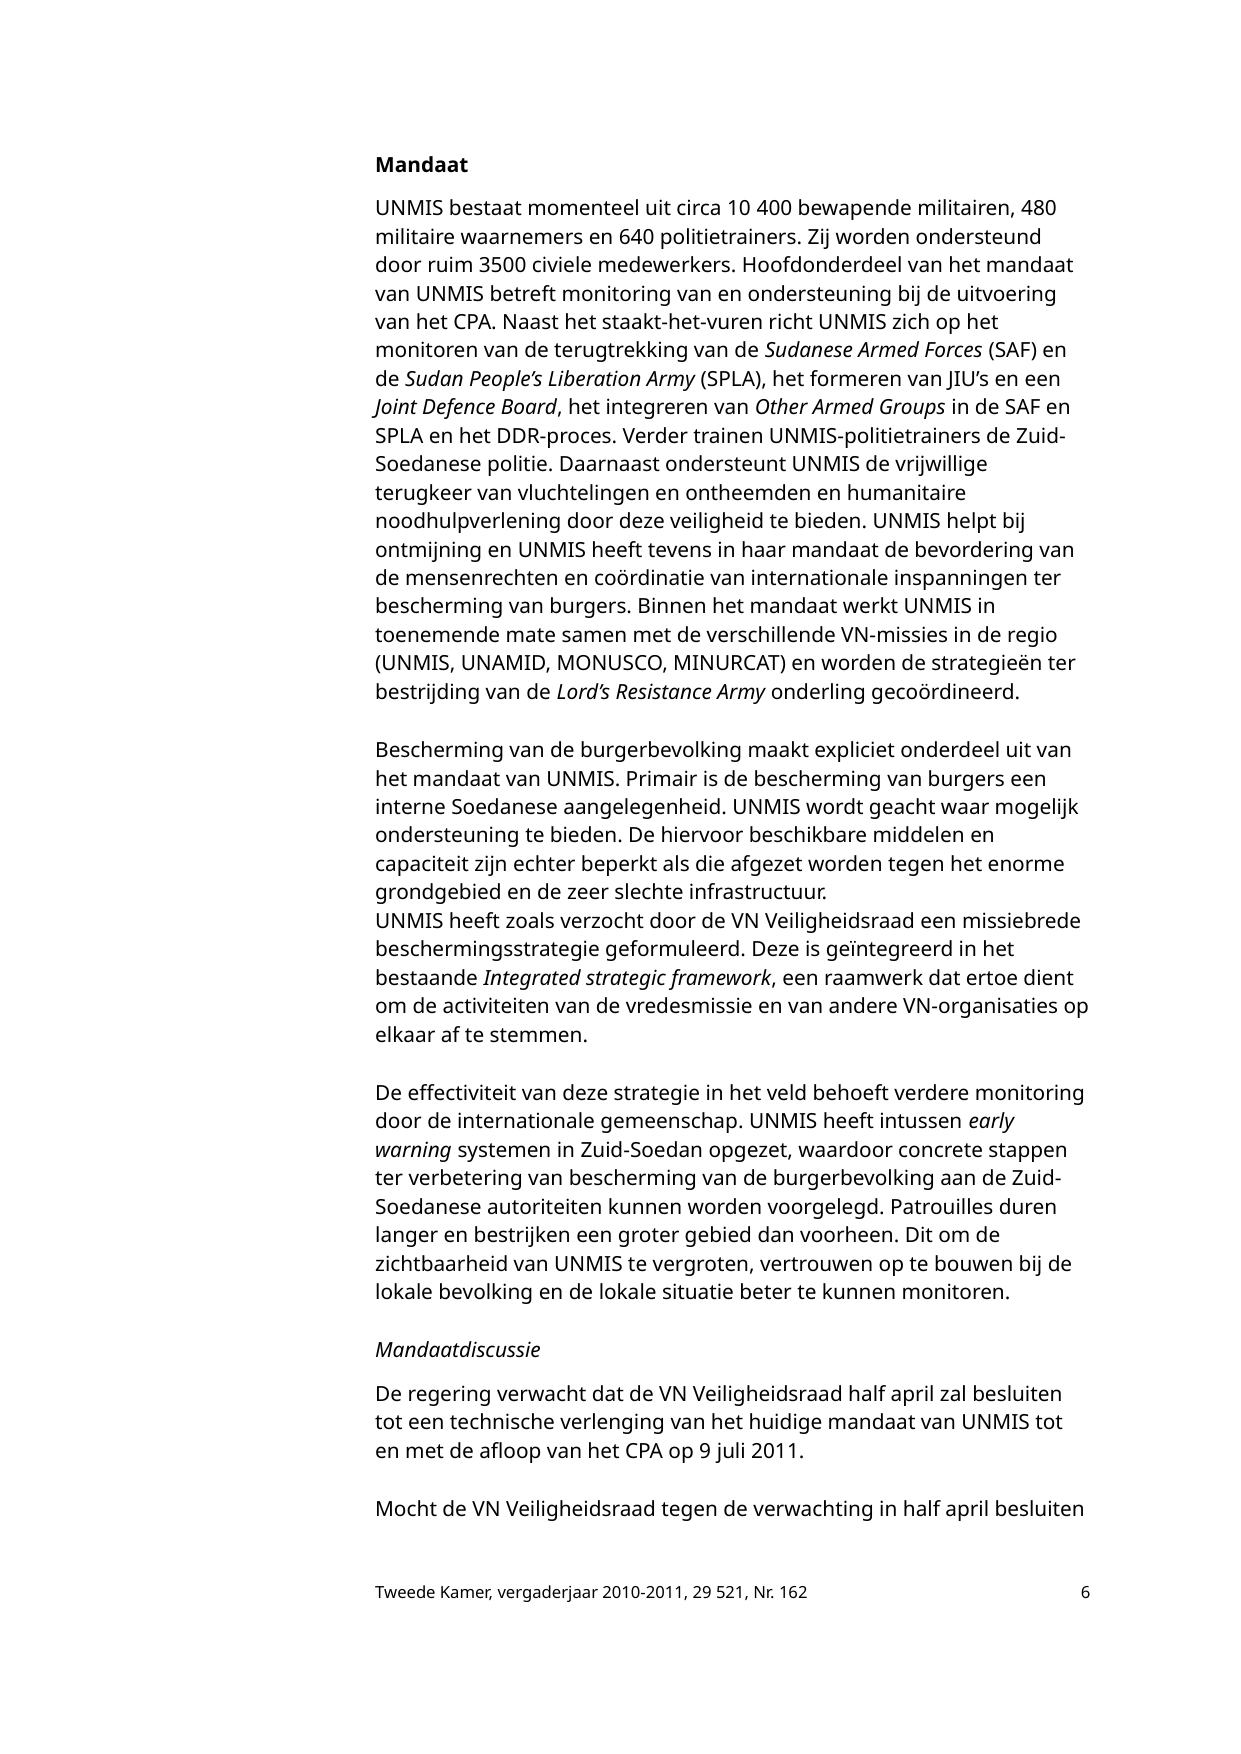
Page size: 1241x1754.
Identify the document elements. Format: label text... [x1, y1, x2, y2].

text De regering verwacht dat de VN Veiligheidsraad half april zal besluiten tot een technische verlenging van het huidige mandaat van UNMIS tot en met de afloop van het CPA op 9 juli 2011. [375, 1379, 1090, 1464]
text UNMIS bestaat momenteel uit circa 10 400 bewapende militairen, 480 militaire waarnemers en 640 politietrainers. Zij worden ondersteund door ruim 3500 civiele medewerkers. Hoofdonderdeel van het mandaat van UNMIS betreft monitoring van en ondersteuning bij de uitvoering van het CPA. Naast het staakt-het-vuren richt UNMIS zich op het monitoren van de terugtrekking van de Sudanese Armed Forces (SAF) en de Sudan People’s Liberation Army (SPLA), het formeren van JIU’s en een Joint Defence Board, het integreren van Other Armed Groups in de SAF en SPLA en het DDR-proces. Verder trainen UNMIS-politietrainers de Zuid-Soedanese politie. Daarnaast ondersteunt UNMIS de vrijwillige terugkeer van vluchtelingen en ontheemden en humanitaire noodhulpverlening door deze veiligheid te bieden. UNMIS helpt bij ontmijning en UNMIS heeft tevens in haar mandaat de bevordering van de mensenrechten en coördinatie van internationale inspanningen ter bescherming van burgers. Binnen het mandaat werkt UNMIS in toenemende mate samen met de verschillende VN-missies in de regio (UNMIS, UNAMID, MONUSCO, MINURCAT) en worden de strategieën ter bestrijding van de Lord’s Resistance Army onderling gecoördineerd. [375, 193, 1090, 705]
text Mocht de VN Veiligheidsraad tegen de verwachting in half april besluiten [375, 1494, 1090, 1523]
text De effectiviteit van deze strategie in het veld behoeft verdere monitoring door de internationale gemeenschap. UNMIS heeft intussen early warning systemen in Zuid-Soedan opgezet, waardoor concrete stappen ter verbetering van bescherming van de burgerbevolking aan de Zuid-Soedanese autoriteiten kunnen worden voorgelegd. Patrouilles duren langer en bestrijken een groter gebied dan voorheen. Dit om de zichtbaarheid van UNMIS te vergroten, vertrouwen op te bouwen bij de lokale bevolking en de lokale situatie beter te kunnen monitoren. [375, 1078, 1090, 1306]
text Mandaatdiscussie [375, 1336, 1090, 1364]
text UNMIS heeft zoals verzocht door de VN Veiligheidsraad een missiebrede beschermingsstrategie geformuleerd. Deze is geïntegreerd in het bestaande Integrated strategic framework, een raamwerk dat ertoe dient om de activiteiten van de vredesmissie en van andere VN-organisaties op elkaar af te stemmen. [375, 906, 1090, 1048]
text Mandaat [375, 150, 1090, 178]
text Bescherming van de burgerbevolking maakt expliciet onderdeel uit van het mandaat van UNMIS. Primair is de bescherming van burgers een interne Soedanese aangelegenheid. UNMIS wordt geacht waar mogelijk ondersteuning te bieden. De hiervoor beschikbare middelen en capaciteit zijn echter beperkt als die afgezet worden tegen het enorme grondgebied en de zeer slechte infrastructuur. [375, 735, 1090, 906]
